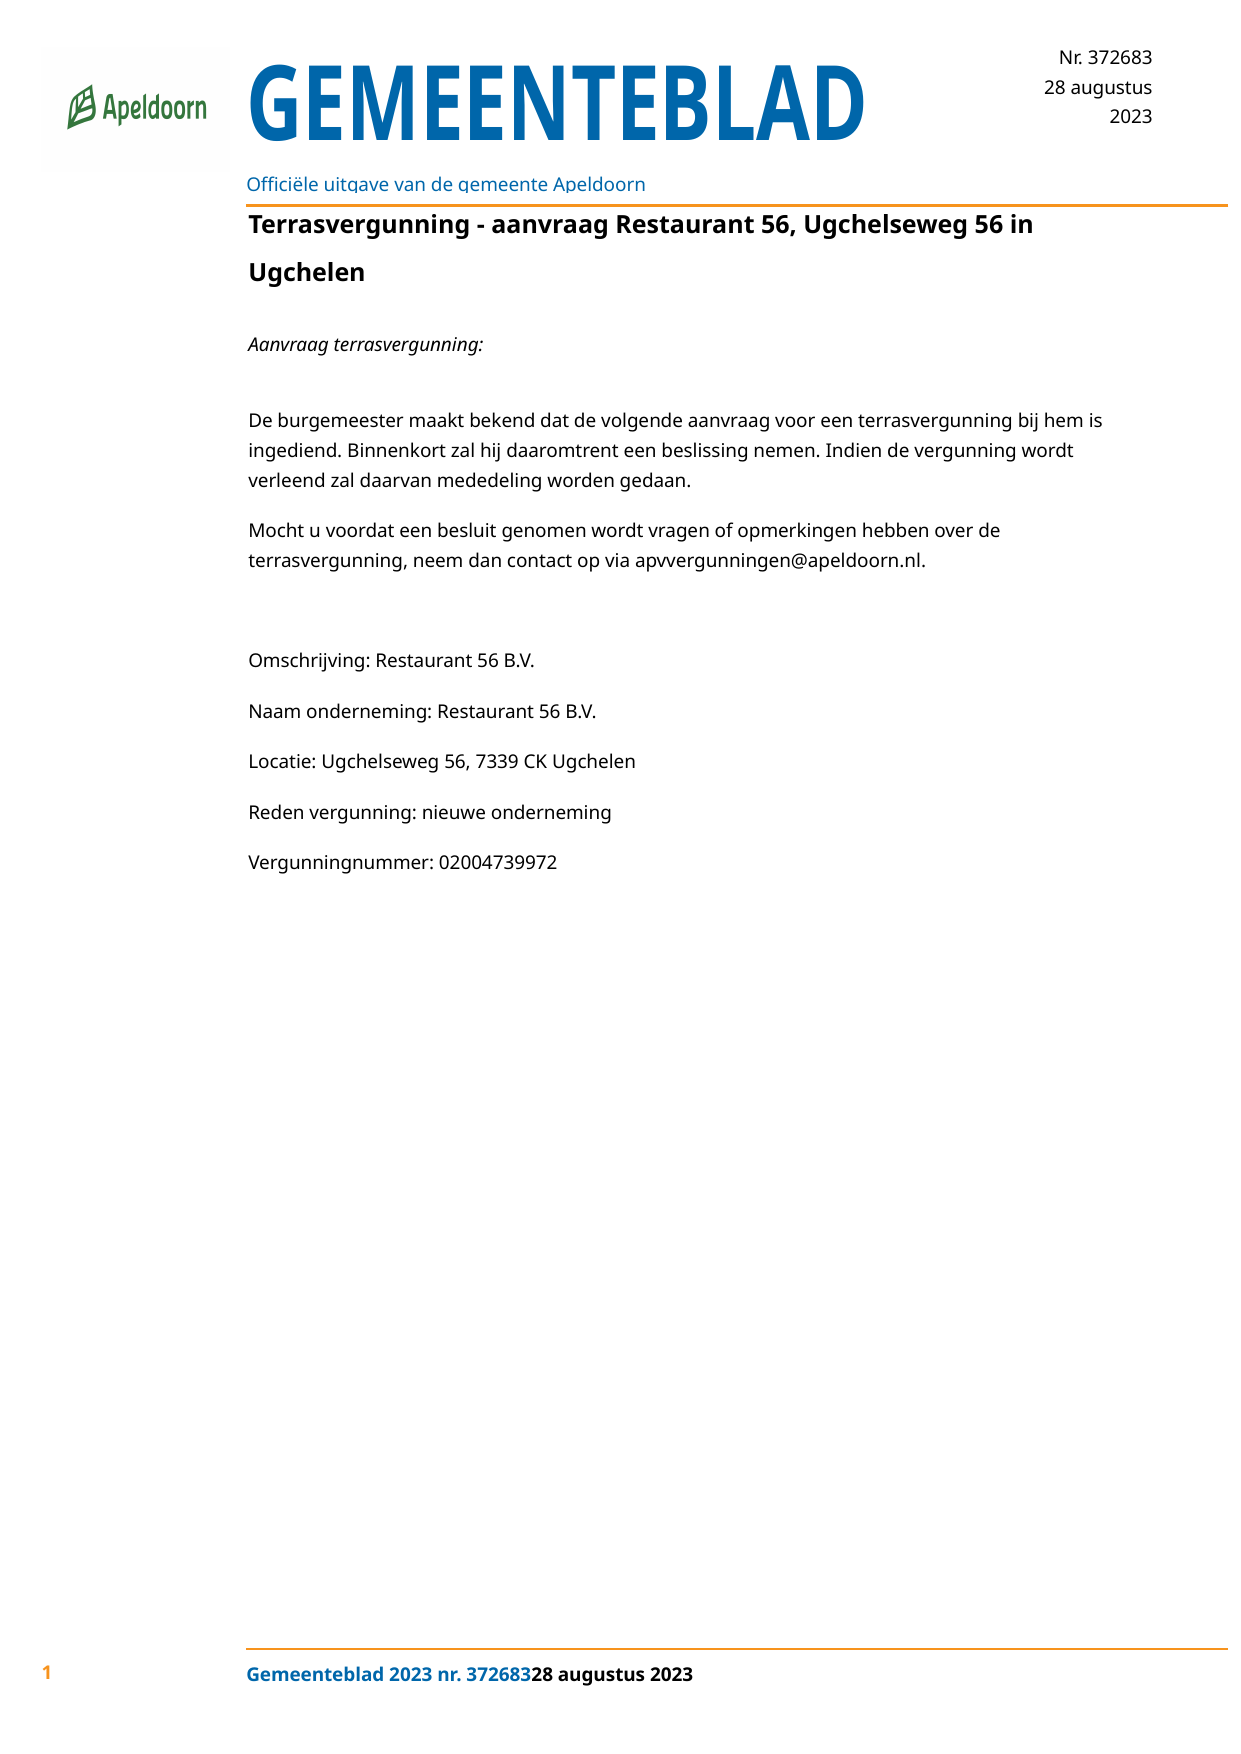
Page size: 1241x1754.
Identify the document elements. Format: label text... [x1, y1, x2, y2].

text Aanvraag terrasvergunning: [248, 331, 1152, 357]
picture [41, 47, 231, 172]
text Reden vergunning: nieuwe onderneming [248, 799, 1152, 824]
text Mocht u voordat een besluit genomen wordt vragen of opmerkingen hebben over de terrasvergunning, neem dan contact op via apvvergunningen@apeldoorn.nl. [248, 517, 1152, 572]
text Terrasvergunning - aanvraag Restaurant 56, Ugchelseweg 56 in Ugchelen [248, 207, 1152, 288]
text Omschrijving: Restaurant 56 B.V. [248, 648, 1152, 673]
text Vergunningnummer: 02004739972 [248, 849, 1152, 875]
text Naam onderneming: Restaurant 56 B.V. [248, 698, 1152, 724]
text De burgemeester maakt bekend dat de volgende aanvraag voor een terrasvergunning bij hem is ingediend. Binnenkort zal hij daaromtrent een beslissing nemen. Indien de vergunning wordt verleend zal daarvan mededeling worden gedaan. [248, 408, 1152, 492]
text Locatie: Ugchelseweg 56, 7339 CK Ugchelen [248, 748, 1152, 774]
